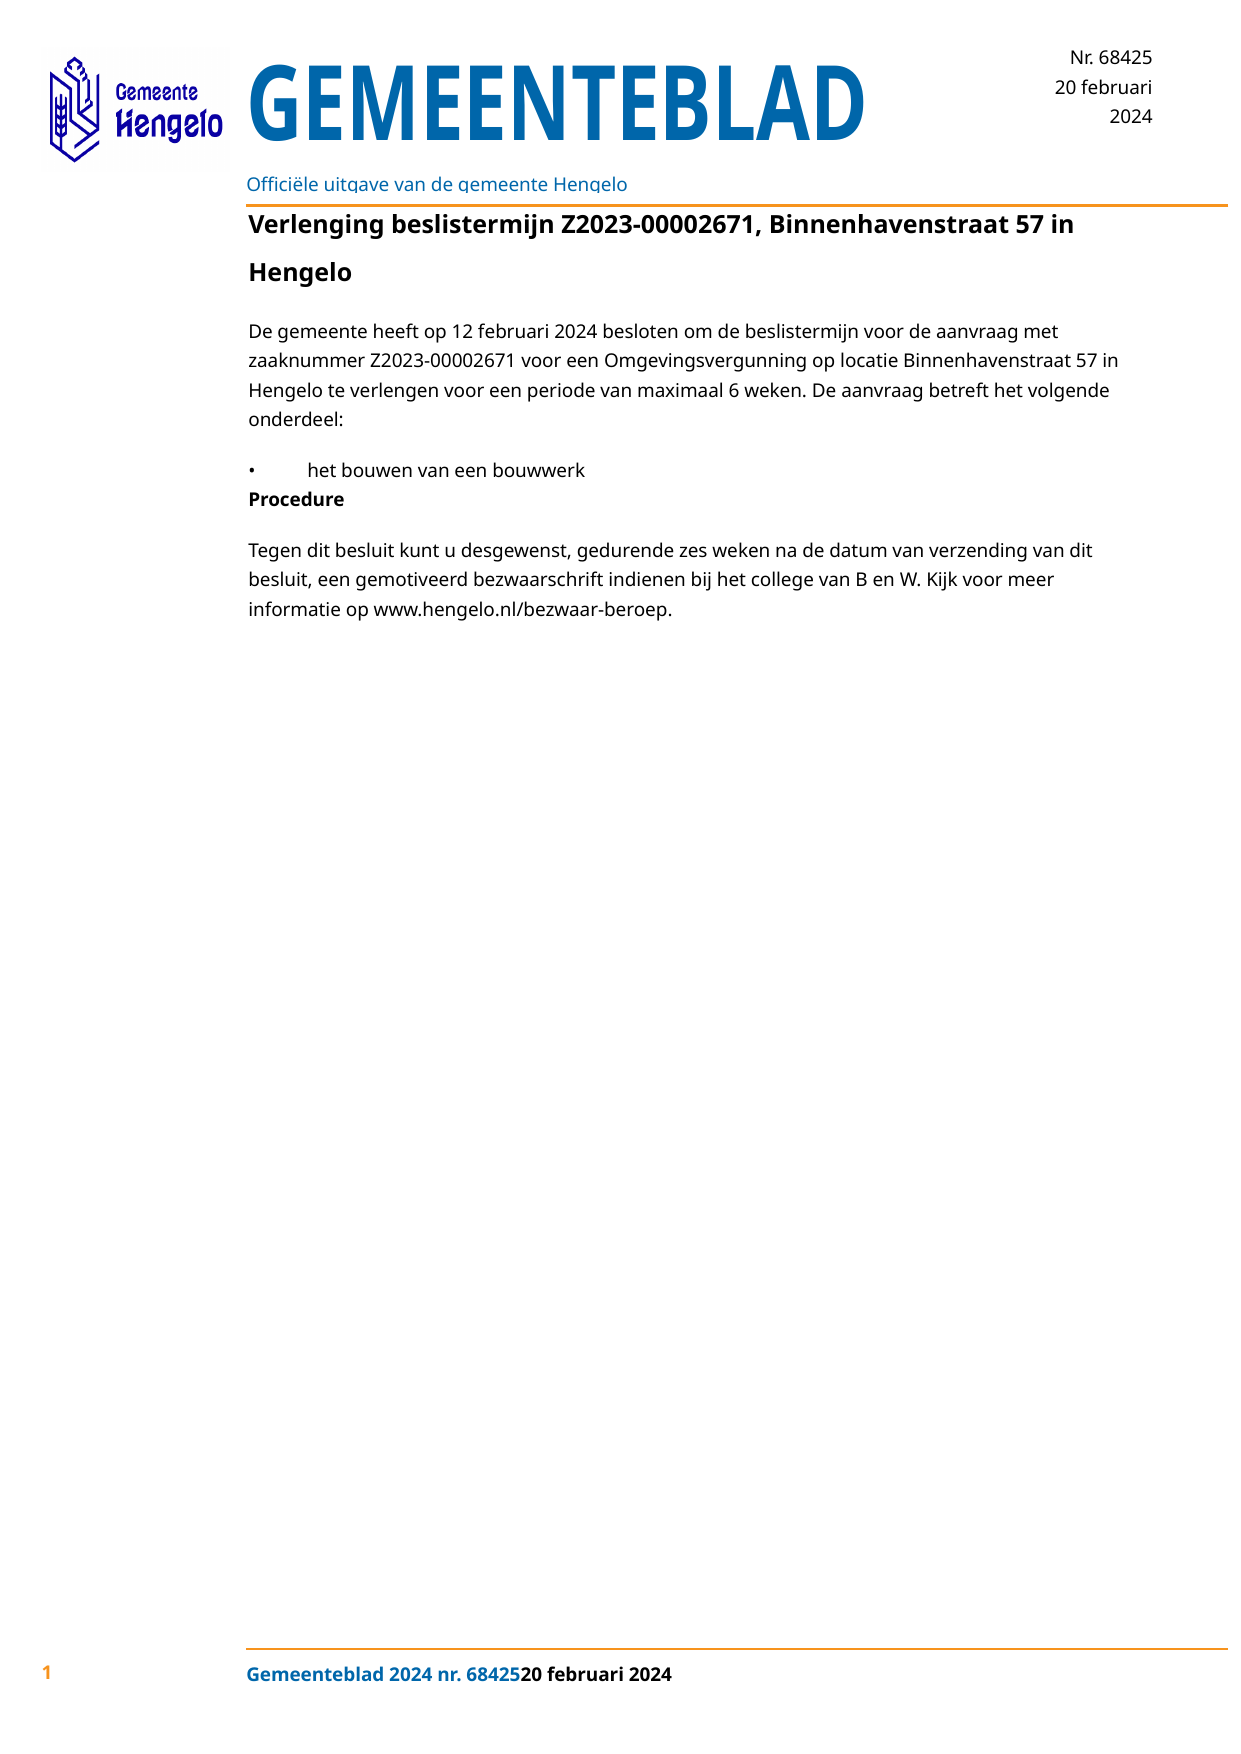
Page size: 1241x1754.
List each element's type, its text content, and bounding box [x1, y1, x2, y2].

text Tegen dit besluit kunt u desgewenst, gedurende zes weken na de datum van verzending van dit besluit, een gemotiveerd bezwaarschrift indienen bij het college van B en W. Kijk voor meer informatie op www.hengelo.nl/bezwaar-beroep. [248, 537, 1152, 622]
text Procedure [248, 487, 1152, 512]
list het bouwen van een bouwwerk [248, 457, 1152, 483]
text De gemeente heeft op 12 februari 2024 besloten om de beslistermijn voor de aanvraag met zaaknummer Z2023-00002671 voor een Omgevingsvergunning op locatie Binnenhavenstraat 57 in Hengelo te verlengen voor een periode van maximaal 6 weken. De aanvraag betreft het volgende onderdeel: [248, 318, 1152, 432]
picture [41, 47, 231, 172]
text Verlenging beslistermijn Z2023-00002671, Binnenhavenstraat 57 in Hengelo [248, 207, 1152, 288]
